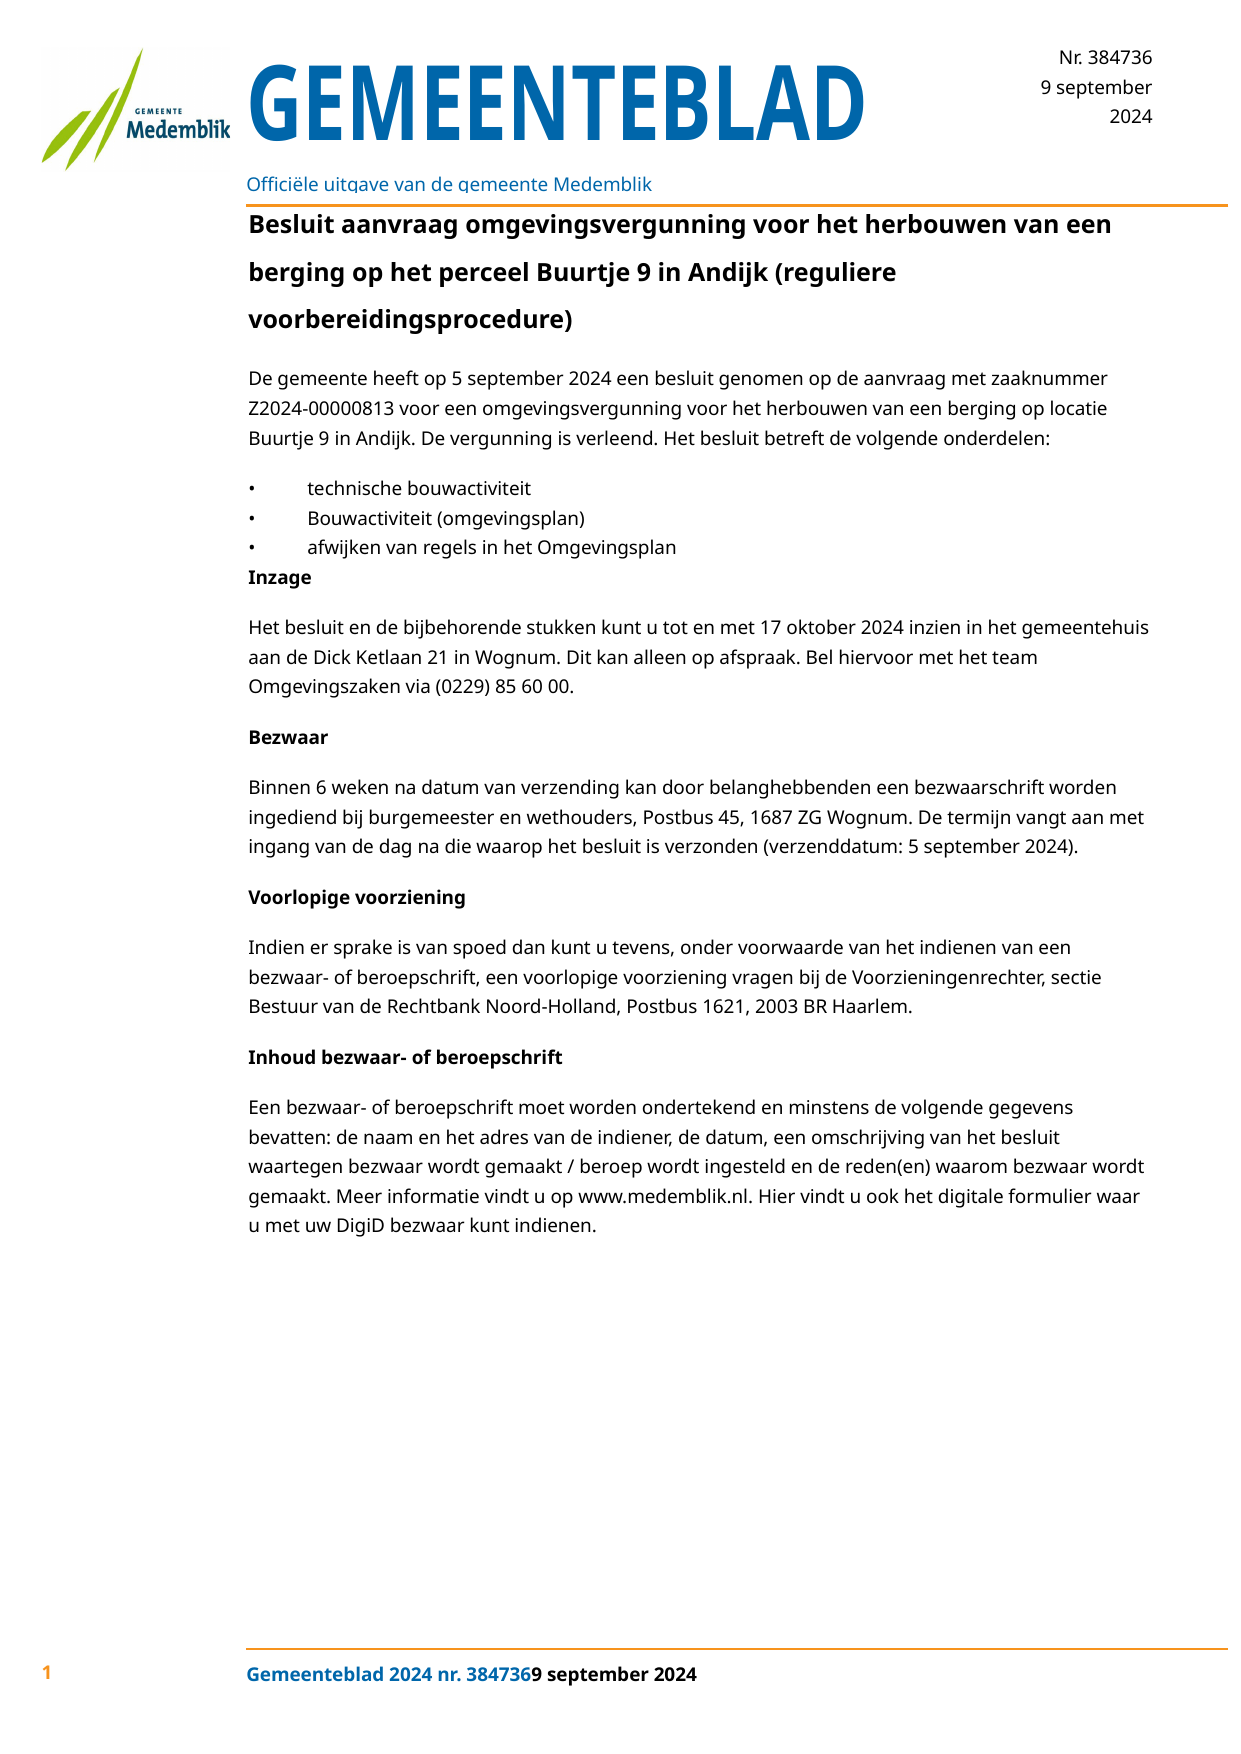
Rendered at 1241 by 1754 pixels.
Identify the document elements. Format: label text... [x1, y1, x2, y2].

text De gemeente heeft op 5 september 2024 een besluit genomen op de aanvraag met zaaknummer Z2024-00000813 voor een omgevingsvergunning voor het herbouwen van een berging op locatie Buurtje 9 in Andijk. De vergunning is verleend. Het besluit betreft de volgende onderdelen: [248, 366, 1152, 450]
text Inzage [248, 564, 1152, 589]
picture [41, 47, 231, 172]
text Het besluit en de bijbehorende stukken kunt u tot en met 17 oktober 2024 inzien in het gemeentehuis aan de Dick Ketlaan 21 in Wognum. Dit kan alleen op afspraak. Bel hiervoor met het team Omgevingszaken via (0229) 85 60 00. [248, 614, 1152, 699]
text Besluit aanvraag omgevingsvergunning voor het herbouwen van een berging op het perceel Buurtje 9 in Andijk (reguliere voorbereidingsprocedure) [248, 207, 1152, 336]
text Inhoud bezwaar- of beroepschrift [248, 1044, 1152, 1069]
list technische bouwactiviteit [248, 475, 1152, 501]
list afwijken van regels in het Omgevingsplan [248, 534, 1152, 560]
text Indien er sprake is van spoed dan kunt u tevens, onder voorwaarde van het indienen van een bezwaar- of beroepschrift, een voorlopige voorziening vragen bij de Voorzieningenrechter, sectie Bestuur van de Rechtbank Noord-Holland, Postbus 1621, 2003 BR Haarlem. [248, 934, 1152, 1019]
text Voorlopige voorziening [248, 884, 1152, 909]
text Binnen 6 weken na datum van verzending kan door belanghebbenden een bezwaarschrift worden ingediend bij burgemeester en wethouders, Postbus 45, 1687 ZG Wognum. De termijn vangt aan met ingang van de dag na die waarop het besluit is verzonden (verzenddatum: 5 september 2024). [248, 774, 1152, 859]
list Bouwactiviteit (omgevingsplan) [248, 505, 1152, 530]
text Een bezwaar- of beroepschrift moet worden ondertekend en minstens de volgende gegevens bevatten: de naam en het adres van de indiener, de datum, een omschrijving van het besluit waartegen bezwaar wordt gemaakt / beroep wordt ingesteld en de reden(en) waarom bezwaar wordt gemaakt. Meer informatie vindt u op www.medemblik.nl. Hier vindt u ook het digitale formulier waar u met uw DigiD bezwaar kunt indienen. [248, 1094, 1152, 1238]
text Bezwaar [248, 724, 1152, 749]
